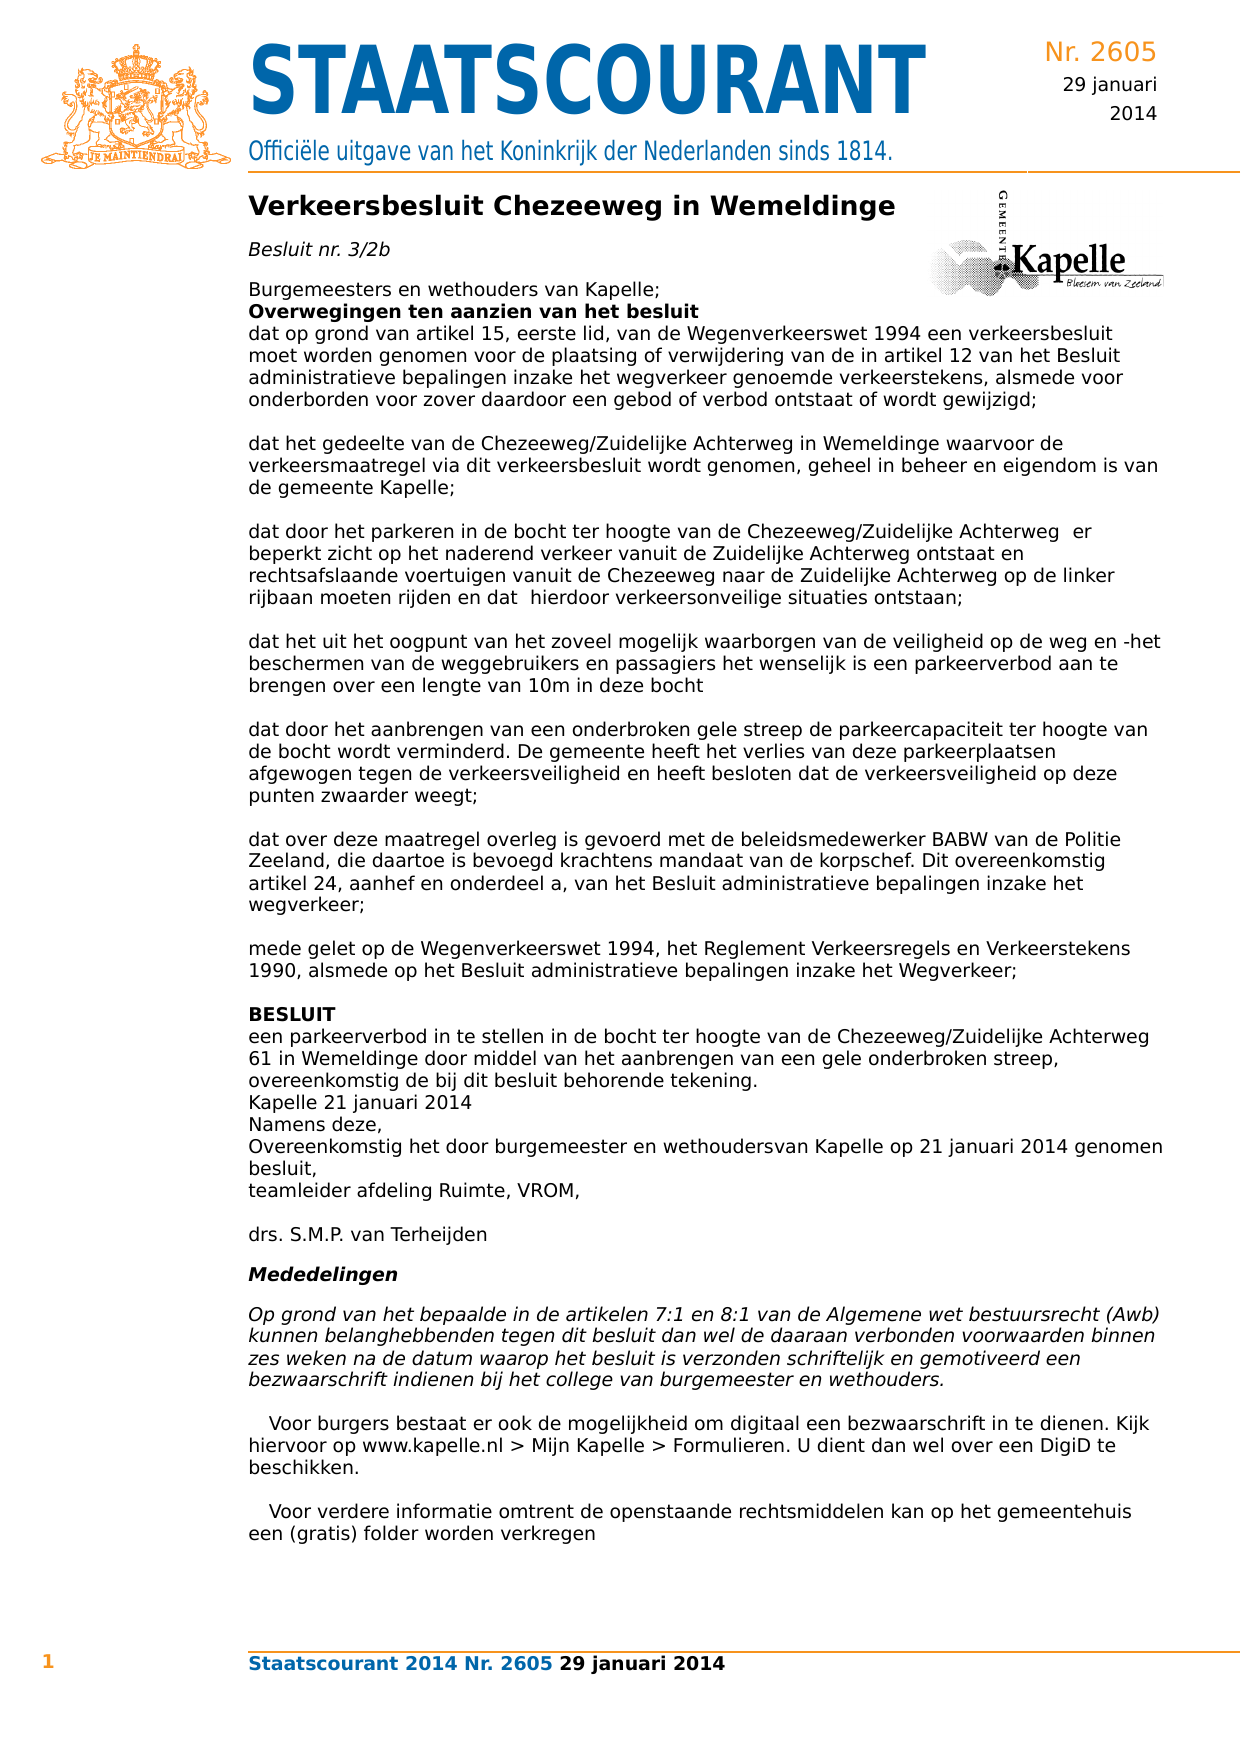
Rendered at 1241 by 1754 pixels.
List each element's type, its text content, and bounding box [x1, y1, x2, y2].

text Besluit nr. 3/2b [248, 239, 927, 261]
text dat het gedeelte van de Chezeeweg/Zuidelijke Achterweg in Wemeldinge waarvoor de verkeersmaatregel via dit verkeersbesluit wordt genomen, geheel in beheer en eigendom is van de gemeente Kapelle; [248, 433, 1163, 499]
text dat op grond van artikel 15, eerste lid, van de Wegenverkeerswet 1994 een verkeersbesluit moet worden genomen voor de plaatsing of verwijdering van de in artikel 12 van het Besluit administratieve bepalingen inzake het wegverkeer genoemde verkeerstekens, alsmede voor onderborden voor zover daardoor een gebod of verbod ontstaat of wordt gewijzigd; [248, 323, 1163, 411]
picture [41, 44, 231, 169]
text Voor burgers bestaat er ook de mogelijkheid om digitaal een bezwaarschrift in te dienen. Kijk hiervoor op www.kapelle.nl > Mijn Kapelle > Formulieren. U dient dan wel over een DigiD te beschikken. [248, 1413, 1163, 1479]
subtitle Verkeersbesluit Chezeeweg in Wemeldinge [248, 191, 927, 222]
text mede gelet op de Wegenverkeerswet 1994, het Reglement Verkeersregels en Verkeerstekens 1990, alsmede op het Besluit administratieve bepalingen inzake het Wegverkeer; [248, 938, 1163, 982]
text Overeenkomstig het door burgemeester en wethoudersvan Kapelle op 21 januari 2014 genomen besluit, [248, 1136, 1163, 1180]
text Burgemeesters en wethouders van Kapelle; [248, 279, 1163, 301]
picture [927, 190, 1164, 297]
subtitle Overwegingen ten aanzien van het besluit [248, 301, 1163, 323]
text Kapelle 21 januari 2014 [248, 1092, 1163, 1114]
text dat het uit het oogpunt van het zoveel mogelijk waarborgen van de veiligheid op de weg en -het beschermen van de weggebruikers en passagiers het wenselijk is een parkeerverbod aan te brengen over een lengte van 10m in deze bocht [248, 631, 1163, 697]
text dat over deze maatregel overleg is gevoerd met de beleidsmedewerker BABW van de Politie Zeeland, die daartoe is bevoegd krachtens mandaat van de korpschef. Dit overeenkomstig artikel 24, aanhef en onderdeel a, van het Besluit administratieve bepalingen inzake het wegverkeer; [248, 828, 1163, 916]
text dat door het parkeren in de bocht ter hoogte van de Chezeeweg/Zuidelijke Achterweg er beperkt zicht op het naderend verkeer vanuit de Zuidelijke Achterweg ontstaat en rechtsafslaande voertuigen vanuit de Chezeeweg naar de Zuidelijke Achterweg op de linker rijbaan moeten rijden en dat hierdoor verkeersonveilige situaties ontstaan; [248, 521, 1163, 609]
text dat door het aanbrengen van een onderbroken gele streep de parkeercapaciteit ter hoogte van de bocht wordt verminderd. De gemeente heeft het verlies van deze parkeerplaatsen afgewogen tegen de verkeersveiligheid en heeft besloten dat de verkeersveiligheid op deze punten zwaarder weegt; [248, 718, 1163, 806]
text Voor verdere informatie omtrent de openstaande rechtsmiddelen kan op het gemeentehuis een (gratis) folder worden verkregen [248, 1501, 1163, 1545]
subtitle Op grond van het bepaalde in de artikelen 7:1 en 8:1 van de Algemene wet bestuursrecht (Awb) kunnen belanghebbenden tegen dit besluit dan wel de daaraan verbonden voorwaarden binnen zes weken na de datum waarop het besluit is verzonden schriftelijk en gemotiveerd een bezwaarschrift indienen bij het college van burgemeester en wethouders. [248, 1303, 1163, 1391]
text teamleider afdeling Ruimte, VROM, [248, 1180, 1163, 1202]
subtitle Mededelingen [248, 1264, 1163, 1286]
text Namens deze, [248, 1114, 1163, 1136]
text drs. S.M.P. van Terheijden [248, 1224, 1163, 1246]
text een parkeerverbod in te stellen in de bocht ter hoogte van de Chezeeweg/Zuidelijke Achterweg 61 in Wemeldinge door middel van het aanbrengen van een gele onderbroken streep, overeenkomstig de bij dit besluit behorende tekening. [248, 1026, 1163, 1092]
text BESLUIT [248, 1004, 1163, 1026]
